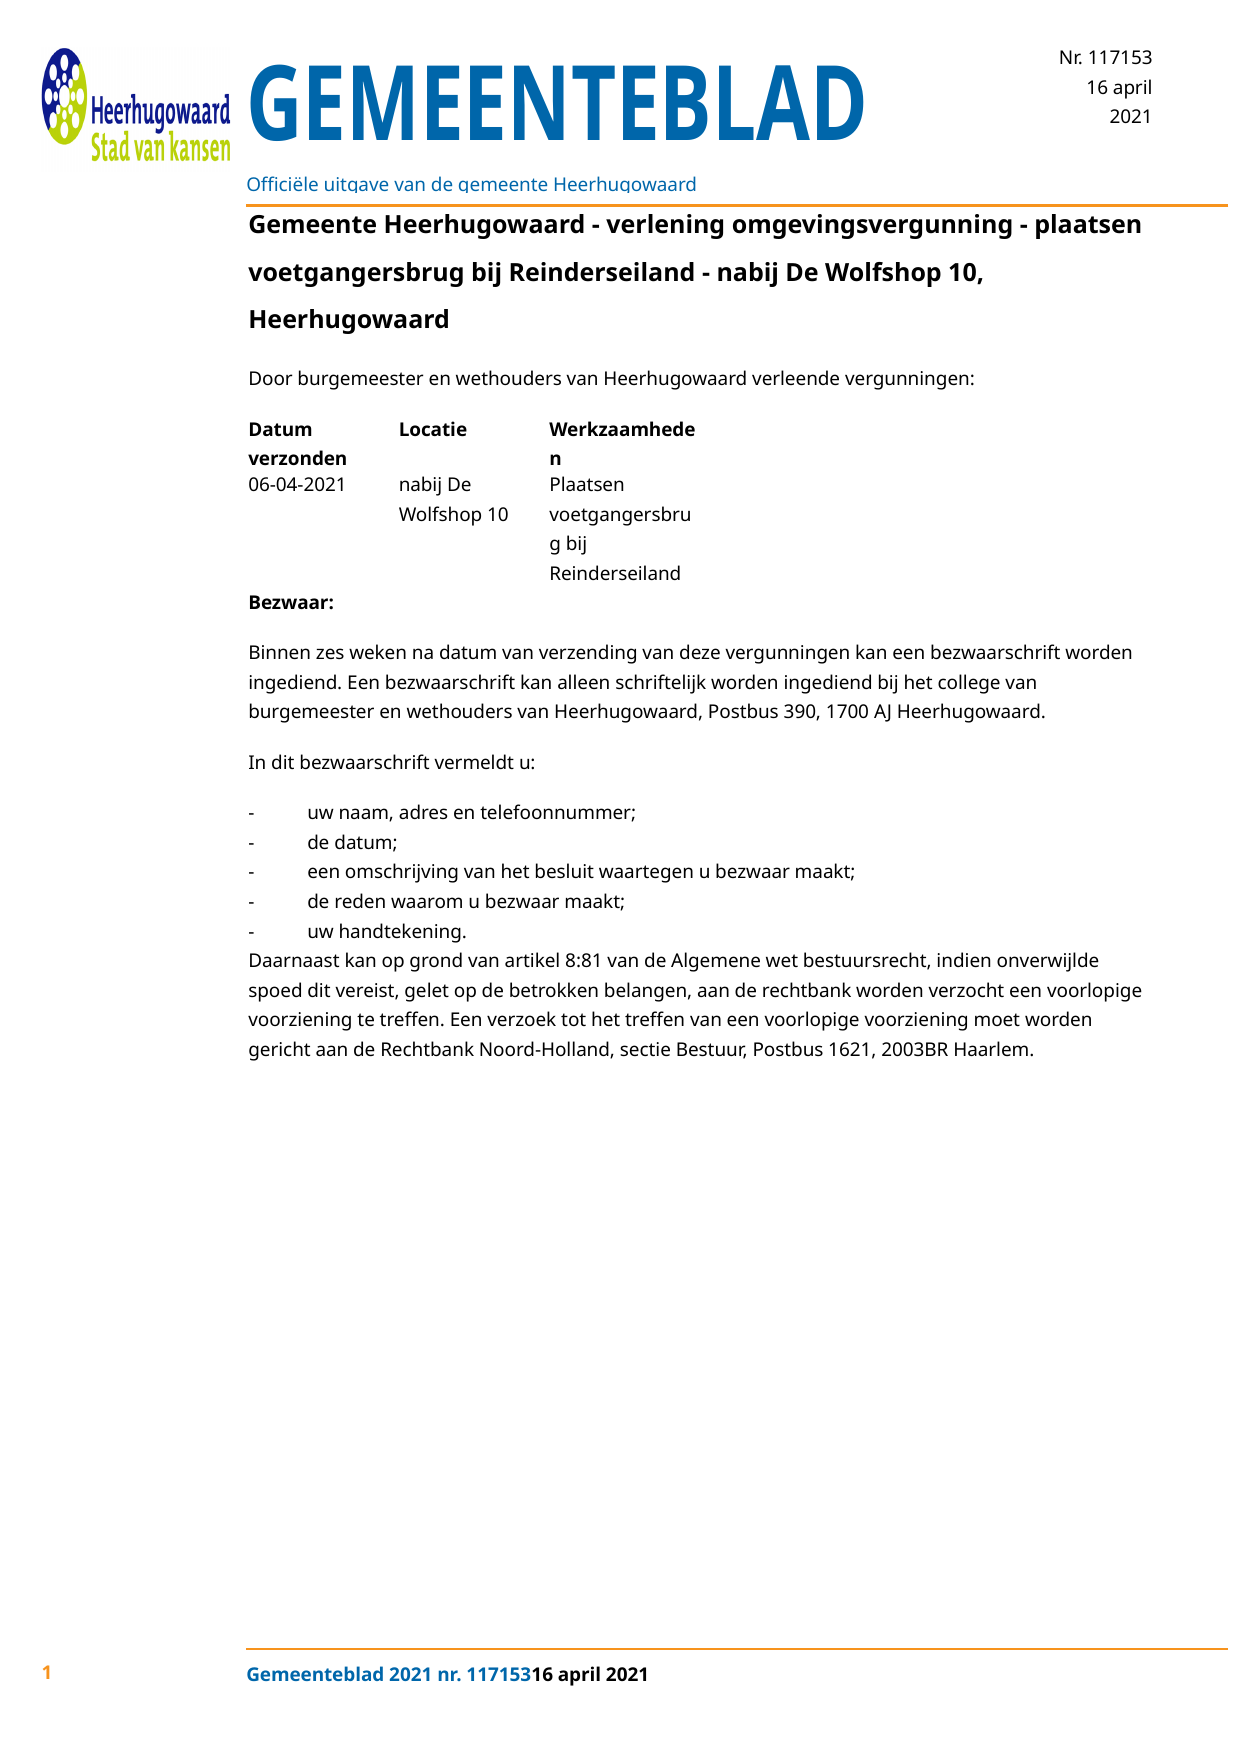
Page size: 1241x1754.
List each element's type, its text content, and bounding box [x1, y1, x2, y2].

text In dit bezwaarschrift vermeldt u: [248, 749, 1152, 775]
table_cell nabij De Wolfshop 10 [399, 471, 549, 586]
text Daarnaast kan op grond van artikel 8:81 van de Algemene wet bestuursrecht, indien onverwijlde spoed dit vereist, gelet op de betrokken belangen, aan de rechtbank worden verzocht een voorlopige voorziening te treffen. Een verzoek tot het treffen van een voorlopige voorziening moet worden gericht aan de Rechtbank Noord-Holland, sectie Bestuur, Postbus 1621, 2003BR Haarlem. [248, 947, 1152, 1062]
table_header Werkzaamheden [549, 416, 700, 471]
picture [41, 47, 231, 172]
table_cell 06-04-2021 [248, 471, 398, 586]
text Bezwaar: [248, 589, 1152, 615]
table_cell Plaatsen voetgangersbrug bij Reinderseiland [549, 471, 700, 586]
text Binnen zes weken na datum van verzending van deze vergunningen kan een bezwaarschrift worden ingediend. Een bezwaarschrift kan alleen schriftelijk worden ingediend bij het college van burgemeester en wethouders van Heerhugowaard, Postbus 390, 1700 AJ Heerhugowaard. [248, 639, 1152, 724]
text Gemeente Heerhugowaard - verlening omgevingsvergunning - plaatsen voetgangersbrug bij Reinderseiland - nabij De Wolfshop 10, Heerhugowaard [248, 207, 1152, 336]
list een omschrijving van het besluit waartegen u bezwaar maakt; [248, 859, 1152, 884]
list de reden waarom u bezwaar maakt; [248, 888, 1152, 914]
text Door burgemeester en wethouders van Heerhugowaard verleende vergunningen: [248, 366, 1152, 391]
list de datum; [248, 829, 1152, 855]
list uw naam, adres en telefoonnummer; [248, 799, 1152, 825]
table_header Locatie [399, 416, 549, 471]
table_header Datum verzonden [248, 416, 398, 471]
list uw handtekening. [248, 918, 1152, 943]
